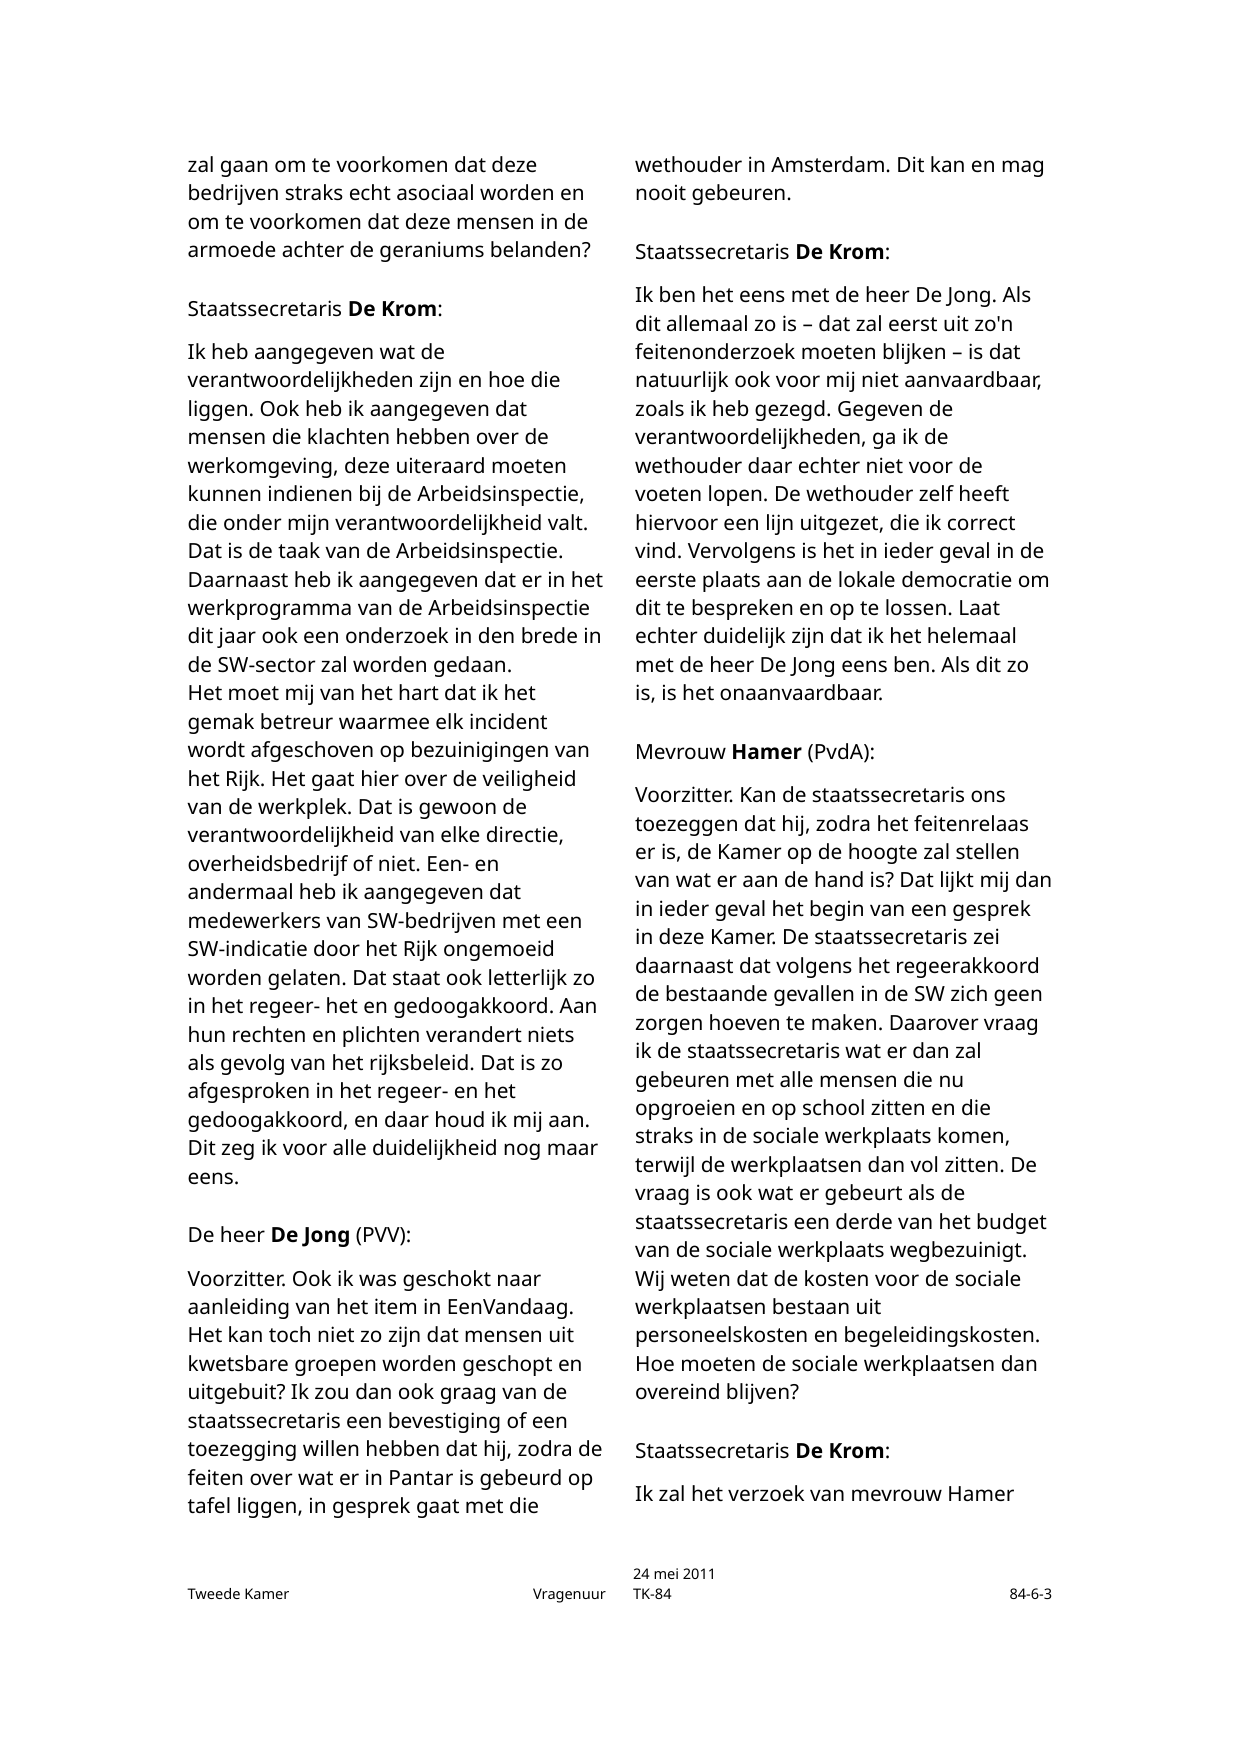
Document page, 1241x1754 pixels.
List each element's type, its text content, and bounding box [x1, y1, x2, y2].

text Ik ben het eens met de heer De Jong. Als dit allemaal zo is – dat zal eerst uit zo'n feitenonderzoek moeten blijken – is dat natuurlijk ook voor mij niet aanvaardbaar, zoals ik heb gezegd. Gegeven de verantwoordelijkheden, ga ik de wethouder daar echter niet voor de voeten lopen. De wethouder zelf heeft hiervoor een lijn uitgezet, die ik correct vind. Vervolgens is het in ieder geval in de eerste plaats aan de lokale democratie om dit te bespreken en op te lossen. Laat echter duidelijk zijn dat ik het helemaal met de heer De Jong eens ben. Als dit zo is, is het onaanvaardbaar. [635, 280, 1053, 707]
text Ik heb aangegeven wat de verantwoordelijkheden zijn en hoe die liggen. Ook heb ik aangegeven dat mensen die klachten hebben over de werkomgeving, deze uiteraard moeten kunnen indienen bij de Arbeidsinspectie, die onder mijn verantwoordelijkheid valt. Dat is de taak van de Arbeidsinspectie. Daarnaast heb ik aangegeven dat er in het werkprogramma van de Arbeidsinspectie dit jaar ook een onderzoek in den brede in de SW-sector zal worden gedaan. [187, 337, 605, 678]
text Staatssecretaris De Krom: [635, 237, 1053, 265]
text Het moet mij van het hart dat ik het gemak betreur waarmee elk incident wordt afgeschoven op bezuinigingen van het Rijk. Het gaat hier over de veiligheid van de werkplek. Dat is gewoon de verantwoordelijkheid van elke directie, overheidsbedrijf of niet. Een- en andermaal heb ik aangegeven dat medewerkers van SW-bedrijven met een SW-indicatie door het Rijk ongemoeid worden gelaten. Dat staat ook letterlijk zo in het regeer- het en gedoogakkoord. Aan hun rechten en plichten verandert niets als gevolg van het rijksbeleid. Dat is zo afgesproken in het regeer- en het gedoogakkoord, en daar houd ik mij aan. Dit zeg ik voor alle duidelijkheid nog maar eens. [187, 678, 605, 1190]
text zal gaan om te voorkomen dat deze bedrijven straks echt asociaal worden en om te voorkomen dat deze mensen in de armoede achter de geraniums belanden? [187, 150, 605, 264]
text wethouder in Amsterdam. Dit kan en mag nooit gebeuren. [635, 150, 1053, 207]
text Voorzitter. Kan de staatssecretaris ons toezeggen dat hij, zodra het feitenrelaas er is, de Kamer op de hoogte zal stellen van wat er aan de hand is? Dat lijkt mij dan in ieder geval het begin van een gesprek in deze Kamer. De staatssecretaris zei daarnaast dat volgens het regeerakkoord de bestaande gevallen in de SW zich geen zorgen hoeven te maken. Daarover vraag ik de staatssecretaris wat er dan zal gebeuren met alle mensen die nu opgroeien en op school zitten en die straks in de sociale werkplaats komen, terwijl de werkplaatsen dan vol zitten. De vraag is ook wat er gebeurt als de staatssecretaris een derde van het budget van de sociale werkplaats wegbezuinigt. Wij weten dat de kosten voor de sociale werkplaatsen bestaan uit personeelskosten en begeleidingskosten. Hoe moeten de sociale werkplaatsen dan overeind blijven? [635, 780, 1053, 1406]
text Voorzitter. Ook ik was geschokt naar aanleiding van het item in EenVandaag. Het kan toch niet zo zijn dat mensen uit kwetsbare groepen worden geschopt en uitgebuit? Ik zou dan ook graag van de staatssecretaris een bevestiging of een toezegging willen hebben dat hij, zodra de feiten over wat er in Pantar is gebeurd op tafel liggen, in gesprek gaat met die [187, 1264, 605, 1520]
text Staatssecretaris De Krom: [187, 294, 605, 322]
text Staatssecretaris De Krom: [635, 1436, 1053, 1464]
text Mevrouw Hamer (PvdA): [635, 737, 1053, 765]
text Ik zal het verzoek van mevrouw Hamer [635, 1479, 1053, 1508]
text De heer De Jong (PVV): [187, 1220, 605, 1249]
